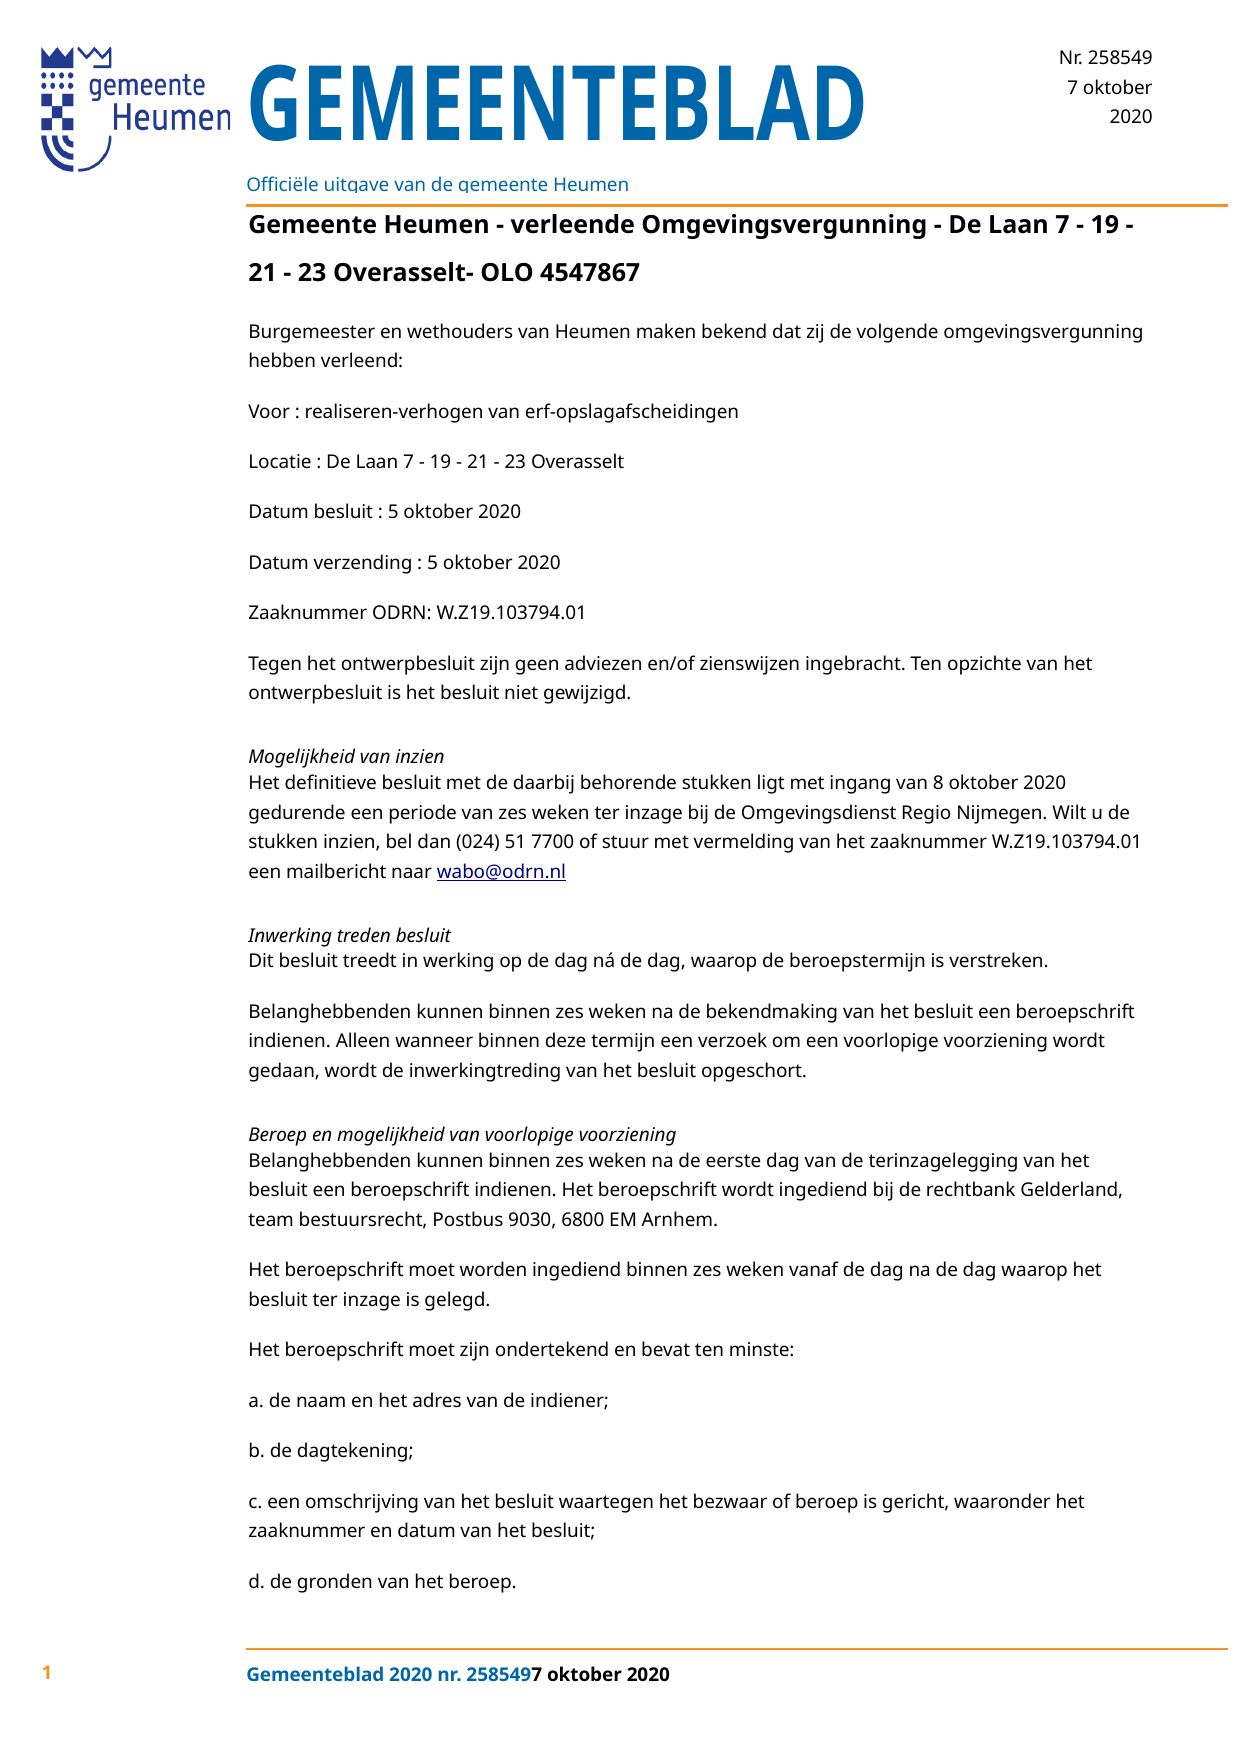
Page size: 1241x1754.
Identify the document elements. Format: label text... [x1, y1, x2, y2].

text Belanghebbenden kunnen binnen zes weken na de eerste dag van de terinzagelegging van het besluit een beroepschrift indienen. Het beroepschrift wordt ingediend bij de rechtbank Gelderland, team bestuursrecht, Postbus 9030, 6800 EM Arnhem. [248, 1147, 1152, 1232]
text Dit besluit treedt in werking op de dag ná de dag, waarop de beroepstermijn is verstreken. [248, 948, 1152, 973]
text Het definitieve besluit met de daarbij behorende stukken ligt met ingang van 8 oktober 2020 gedurende een periode van zes weken ter inzage bij de Omgevingsdienst Regio Nijmegen. Wilt u de stukken inzien, bel dan (024) 51 7700 of stuur met vermelding van het zaaknummer W.Z19.103794.01 een mailbericht naar wabo@odrn.nl [248, 769, 1152, 884]
text Het beroepschrift moet zijn ondertekend en bevat ten minste: [248, 1337, 1152, 1362]
text c. een omschrijving van het besluit waartegen het bezwaar of beroep is gericht, waaronder het zaaknummer en datum van het besluit; [248, 1488, 1152, 1543]
text Het beroepschrift moet worden ingediend binnen zes weken vanaf de dag na de dag waarop het besluit ter inzage is gelegd. [248, 1257, 1152, 1312]
text Datum verzending : 5 oktober 2020 [248, 549, 1152, 575]
text d. de gronden van het beroep. [248, 1568, 1152, 1593]
picture [41, 47, 231, 172]
text Voor : realiseren-verhogen van erf-opslagafscheidingen [248, 398, 1152, 424]
text Beroep en mogelijkheid van voorlopige voorziening [248, 1121, 1152, 1147]
text Tegen het ontwerpbesluit zijn geen adviezen en/of zienswijzen ingebracht. Ten opzichte van het ontwerpbesluit is het besluit niet gewijzigd. [248, 650, 1152, 705]
text Locatie : De Laan 7 - 19 - 21 - 23 Overasselt [248, 448, 1152, 474]
text b. de dagtekening; [248, 1437, 1152, 1463]
text Burgemeester en wethouders van Heumen maken bekend dat zij de volgende omgevingsvergunning hebben verleend: [248, 318, 1152, 373]
text Gemeente Heumen - verleende Omgevingsvergunning - De Laan 7 - 19 - 21 - 23 Overasselt- OLO 4547867 [248, 207, 1152, 288]
text a. de naam en het adres van de indiener; [248, 1387, 1152, 1413]
text Mogelijkheid van inzien [248, 743, 1152, 769]
text Zaaknummer ODRN: W.Z19.103794.01 [248, 599, 1152, 625]
text Datum besluit : 5 oktober 2020 [248, 499, 1152, 524]
text Inwerking treden besluit [248, 922, 1152, 948]
text Belanghebbenden kunnen binnen zes weken na de bekendmaking van het besluit een beroepschrift indienen. Alleen wanneer binnen deze termijn een verzoek om een voorlopige voorziening wordt gedaan, wordt de inwerkingtreding van het besluit opgeschort. [248, 998, 1152, 1083]
